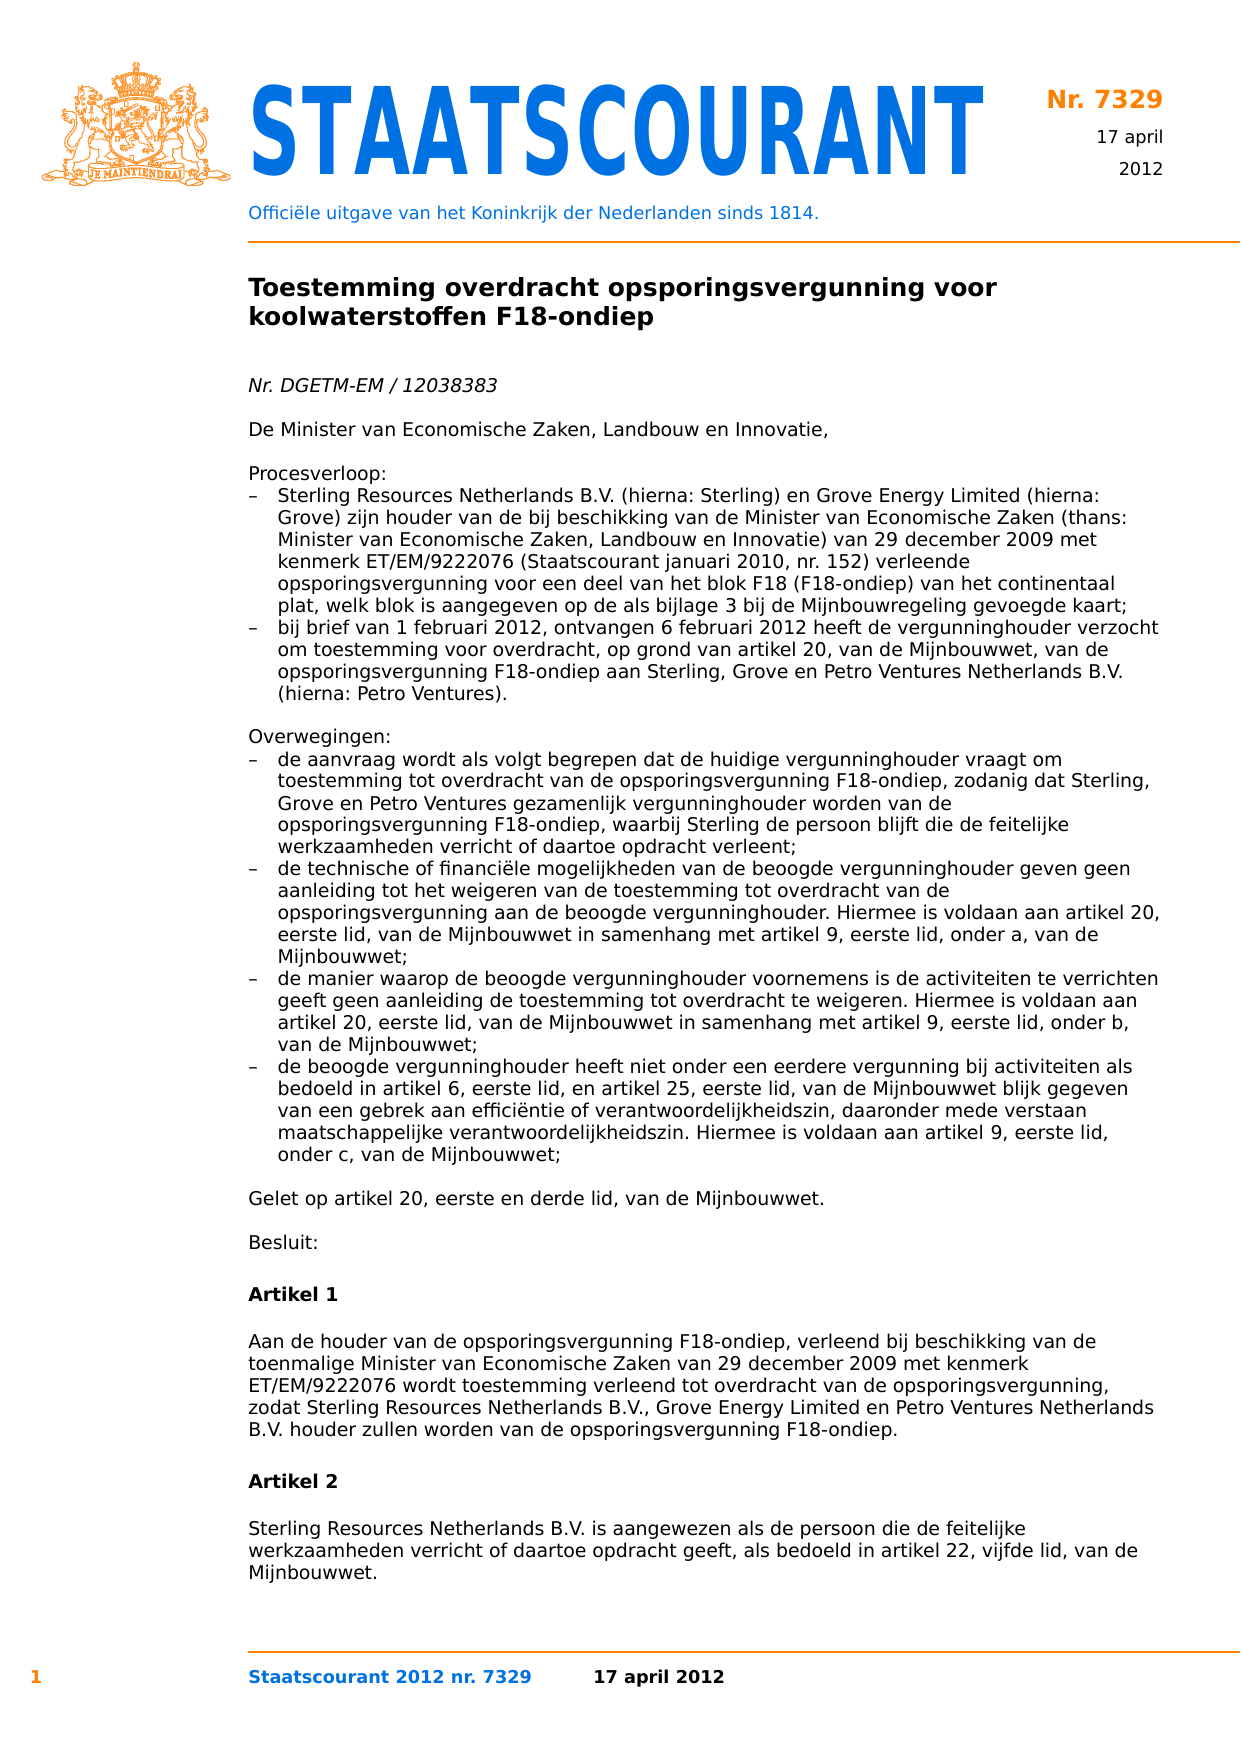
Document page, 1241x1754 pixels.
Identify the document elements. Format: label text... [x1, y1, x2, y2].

text Gelet op artikel 20, eerste en derde lid, van de Mijnbouwwet. [248, 1188, 1163, 1210]
text – de aanvraag wordt als volgt begrepen dat de huidige vergunninghouder vraagt om toestemming tot overdracht van de opsporingsvergunning F18-ondiep, zodanig dat Sterling, Grove en Petro Ventures gezamenlijk vergunninghouder worden van de opsporingsvergunning F18-ondiep, waarbij Sterling de persoon blijft die de feitelijke werkzaamheden verricht of daartoe opdracht verleent; [248, 748, 1163, 858]
text – bij brief van 1 februari 2012, ontvangen 6 februari 2012 heeft de vergunninghouder verzocht om toestemming voor overdracht, op grond van artikel 20, van de Mijnbouwwet, van de opsporingsvergunning F18-ondiep aan Sterling, Grove en Petro Ventures Netherlands B.V. (hierna: Petro Ventures). [248, 617, 1163, 704]
text Besluit: [248, 1232, 1163, 1254]
subtitle Artikel 2 [248, 1471, 1163, 1493]
text Aan de houder van de opsporingsvergunning F18-ondiep, verleend bij beschikking van de toenmalige Minister van Economische Zaken van 29 december 2009 met kenmerk ET/EM/9222076 wordt toestemming verleend tot overdracht van de opsporingsvergunning, zodat Sterling Resources Netherlands B.V., Grove Energy Limited en Petro Ventures Netherlands B.V. houder zullen worden van de opsporingsvergunning F18-ondiep. [248, 1331, 1163, 1441]
table_cell 2012 [998, 153, 1240, 203]
picture [41, 62, 231, 186]
text – Sterling Resources Netherlands B.V. (hierna: Sterling) en Grove Energy Limited (hierna: Grove) zijn houder van de bij beschikking van de Minister van Economische Zaken (thans: Minister van Economische Zaken, Landbouw en Innovatie) van 29 december 2009 met kenmerk ET/EM/9222076 (Staatscourant januari 2010, nr. 152) verleende opsporingsvergunning voor een deel van het blok F18 (F18-ondiep) van het continentaal plat, welk blok is aangegeven op de als bijlage 3 bij de Mijnbouwregeling gevoegde kaart; [248, 485, 1163, 617]
text De Minister van Economische Zaken, Landbouw en Innovatie, [248, 419, 1163, 441]
text – de manier waarop de beoogde vergunninghouder voornemens is de activiteiten te verrichten geeft geen aanleiding de toestemming tot overdracht te weigeren. Hiermee is voldaan aan artikel 20, eerste lid, van de Mijnbouwwet in samenhang met artikel 9, eerste lid, onder b, van de Mijnbouwwet; [248, 968, 1163, 1056]
table_cell 17 april [998, 121, 1240, 153]
subtitle Toestemming overdracht opsporingsvergunning voor koolwaterstoffen F18-ondiep [248, 273, 1163, 331]
table_header [25, 62, 248, 241]
text Nr. DGETM-EM / 12038383 [248, 375, 1163, 397]
subtitle Artikel 1 [248, 1284, 1163, 1306]
text Procesverloop: [248, 463, 1163, 485]
table_cell Officiële uitgave van het Koninkrijk der Nederlanden sinds 1814. [248, 203, 1240, 241]
text – de technische of financiële mogelijkheden van de beoogde vergunninghouder geven geen aanleiding tot het weigeren van de toestemming tot overdracht van de opsporingsvergunning aan de beoogde vergunninghouder. Hiermee is voldaan aan artikel 20, eerste lid, van de Mijnbouwwet in samenhang met artikel 9, eerste lid, onder a, van de Mijnbouwwet; [248, 858, 1163, 968]
text Overwegingen: [248, 726, 1163, 748]
text – de beoogde vergunninghouder heeft niet onder een eerdere vergunning bij activiteiten als bedoeld in artikel 6, eerste lid, en artikel 25, eerste lid, van de Mijnbouwwet blijk gegeven van een gebrek aan efficiëntie of verantwoordelijkheidszin, daaronder mede verstaan maatschappelijke verantwoordelijkheidszin. Hiermee is voldaan aan artikel 9, eerste lid, onder c, van de Mijnbouwwet; [248, 1056, 1163, 1166]
table_header Nr. 7329 [998, 62, 1240, 121]
table_header STAATSCOURANT [248, 62, 998, 203]
text Sterling Resources Netherlands B.V. is aangewezen als de persoon die de feitelijke werkzaamheden verricht of daartoe opdracht geeft, als bedoeld in artikel 22, vijfde lid, van de Mijnbouwwet. [248, 1518, 1163, 1583]
